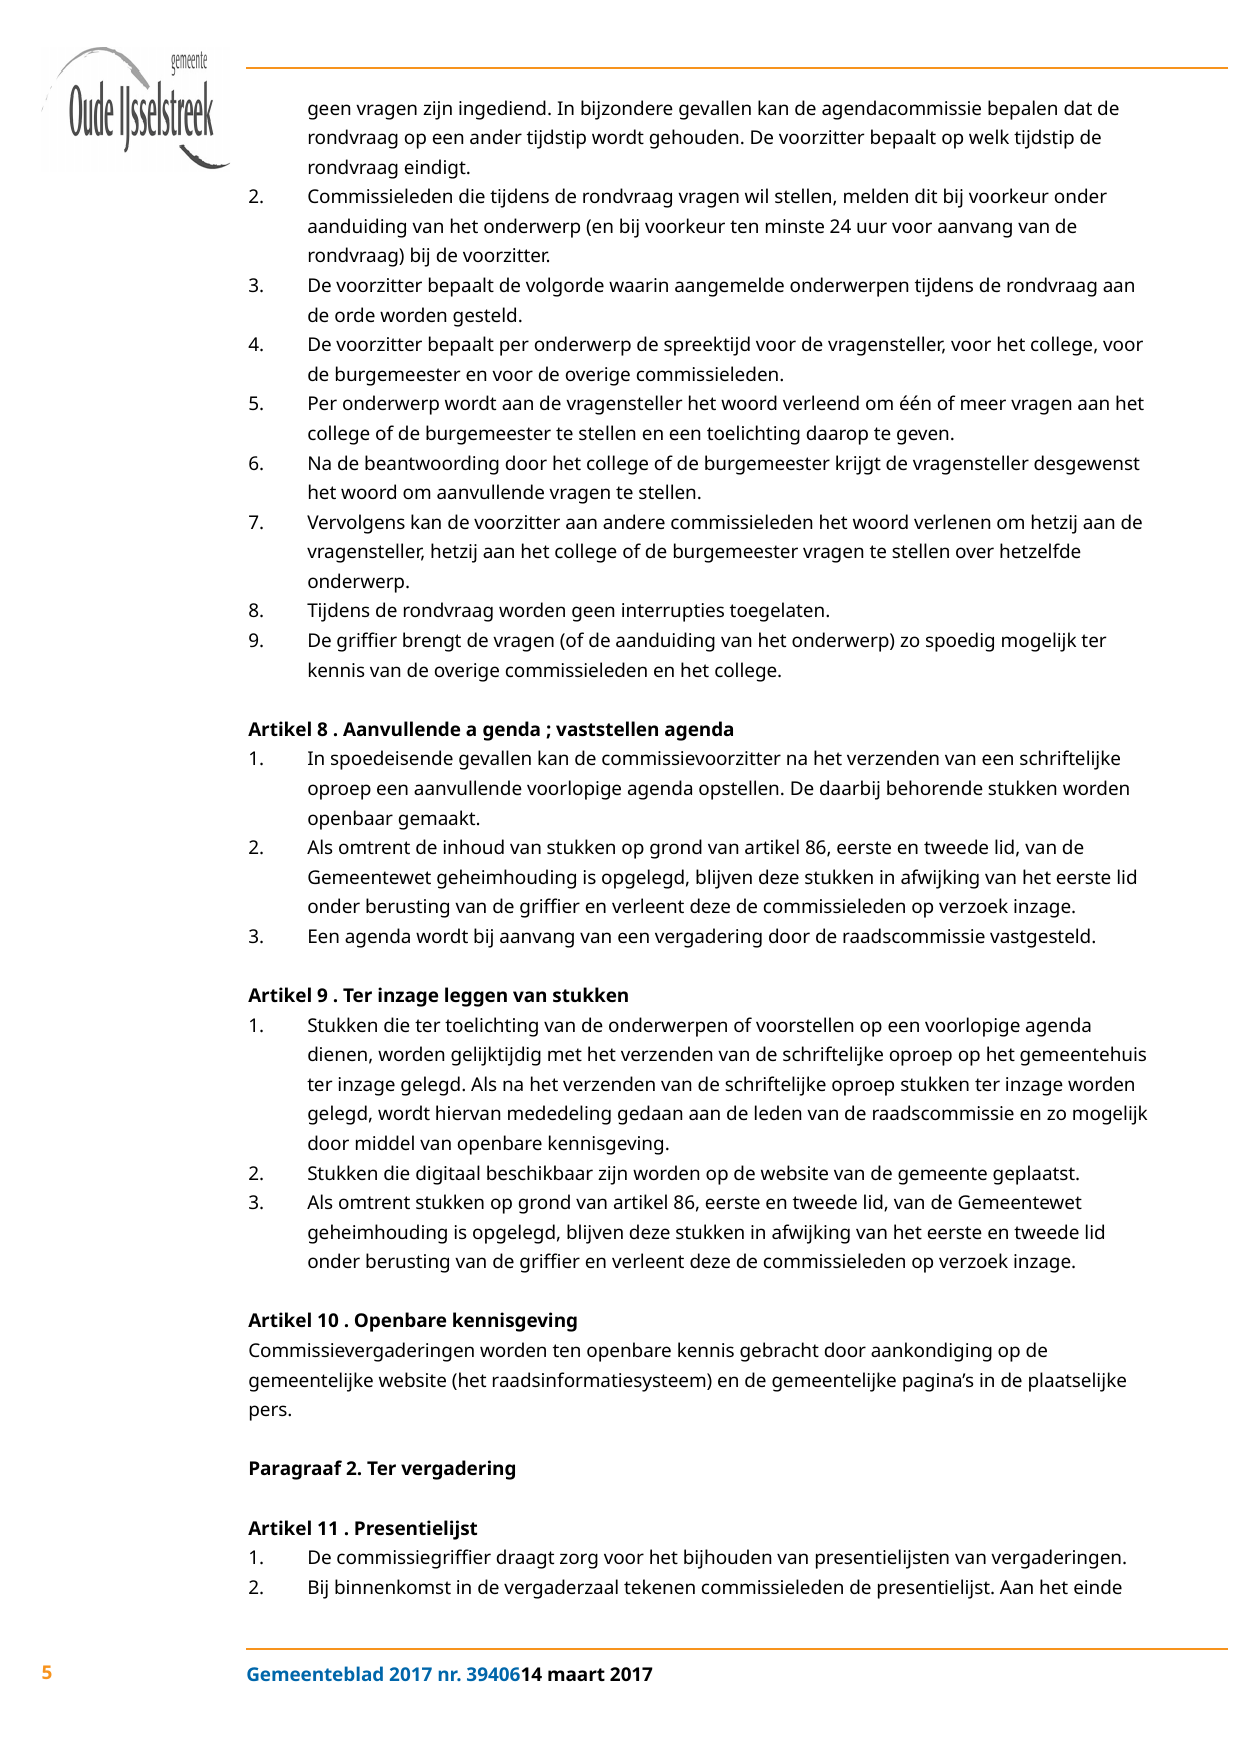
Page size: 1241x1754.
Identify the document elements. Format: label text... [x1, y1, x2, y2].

text Artikel 8 . Aanvullende a genda ; vaststellen agenda [248, 716, 1152, 742]
list Een agenda wordt bij aanvang van een vergadering door de raadscommissie vastgesteld. [248, 923, 1152, 949]
list Tijdens de rondvraag worden geen interrupties toegelaten. [248, 598, 1152, 623]
list De commissiegriffier draagt zorg voor het bijhouden van presentielijsten van vergaderingen. [248, 1544, 1152, 1570]
list Na de beantwoording door het college of de burgemeester krijgt de vragensteller desgewenst het woord om aanvullende vragen te stellen. [248, 450, 1152, 505]
list De voorzitter bepaalt de volgorde waarin aangemelde onderwerpen tijdens de rondvraag aan de orde worden gesteld. [248, 272, 1152, 328]
list De griffier brengt de vragen (of de aanduiding van het onderwerp) zo spoedig mogelijk ter kennis van de overige commissieleden en het college. [248, 627, 1152, 683]
text Artikel 11 . Presentielijst [248, 1515, 1152, 1541]
list Stukken die ter toelichting van de onderwerpen of voorstellen op een voorlopige agenda dienen, worden gelijktijdig met het verzenden van de schriftelijke oproep op het gemeentehuis ter inzage gelegd. Als na het verzenden van de schriftelijke oproep stukken ter inzage worden gelegd, wordt hiervan mededeling gedaan aan de leden van de raadscommissie en zo mogelijk door middel van openbare kennisgeving. [248, 1012, 1152, 1156]
list Als omtrent de inhoud van stukken op grond van artikel 86, eerste en tweede lid, van de Gemeentewet geheimhouding is opgelegd, blijven deze stukken in afwijking van het eerste lid onder berusting van de griffier en verleent deze de commissieleden op verzoek inzage. [248, 834, 1152, 919]
list Per onderwerp wordt aan de vragensteller het woord verleend om één of meer vragen aan het college of de burgemeester te stellen en een toelichting daarop te geven. [248, 391, 1152, 446]
list In spoedeisende gevallen kan de commissievoorzitter na het verzenden van een schriftelijke oproep een aanvullende voorlopige agenda opstellen. De daarbij behorende stukken worden openbaar gemaakt. [248, 746, 1152, 831]
list De voorzitter bepaalt per onderwerp de spreektijd voor de vragensteller, voor het college, voor de burgemeester en voor de overige commissieleden. [248, 331, 1152, 387]
list Vervolgens kan de voorzitter aan andere commissieleden het woord verlenen om hetzij aan de vragensteller, hetzij aan het college of de burgemeester vragen te stellen over hetzelfde onderwerp. [248, 509, 1152, 594]
text Paragraaf 2. Ter vergadering [248, 1456, 1152, 1481]
text Artikel 10 . Openbare kennisgeving [248, 1308, 1152, 1333]
picture [41, 47, 231, 172]
list Stukken die digitaal beschikbaar zijn worden op de website van de gemeente geplaatst. [248, 1160, 1152, 1186]
text Commissievergaderingen worden ten openbare kennis gebracht door aankondiging op de gemeentelijke website (het raadsinformatiesysteem) en de gemeentelijke pagina’s in de plaatselijke pers. [248, 1337, 1152, 1422]
text Artikel 9 . Ter inzage leggen van stukken [248, 982, 1152, 1008]
list Als omtrent stukken op grond van artikel 86, eerste en tweede lid, van de Gemeentewet geheimhouding is opgelegd, blijven deze stukken in afwijking van het eerste en tweede lid onder berusting van de griffier en verleent deze de commissieleden op verzoek inzage. [248, 1189, 1152, 1274]
list geen vragen zijn ingediend. In bijzondere gevallen kan de agendacommissie bepalen dat de rondvraag op een ander tijdstip wordt gehouden. De voorzitter bepaalt op welk tijdstip de rondvraag eindigt. [248, 95, 1152, 180]
list Bij binnenkomst in de vergaderzaal tekenen commissieleden de presentielijst. Aan het einde [248, 1574, 1152, 1600]
list Commissieleden die tijdens de rondvraag vragen wil stellen, melden dit bij voorkeur onder aanduiding van het onderwerp (en bij voorkeur ten minste 24 uur voor aanvang van de rondvraag) bij de voorzitter. [248, 183, 1152, 268]
